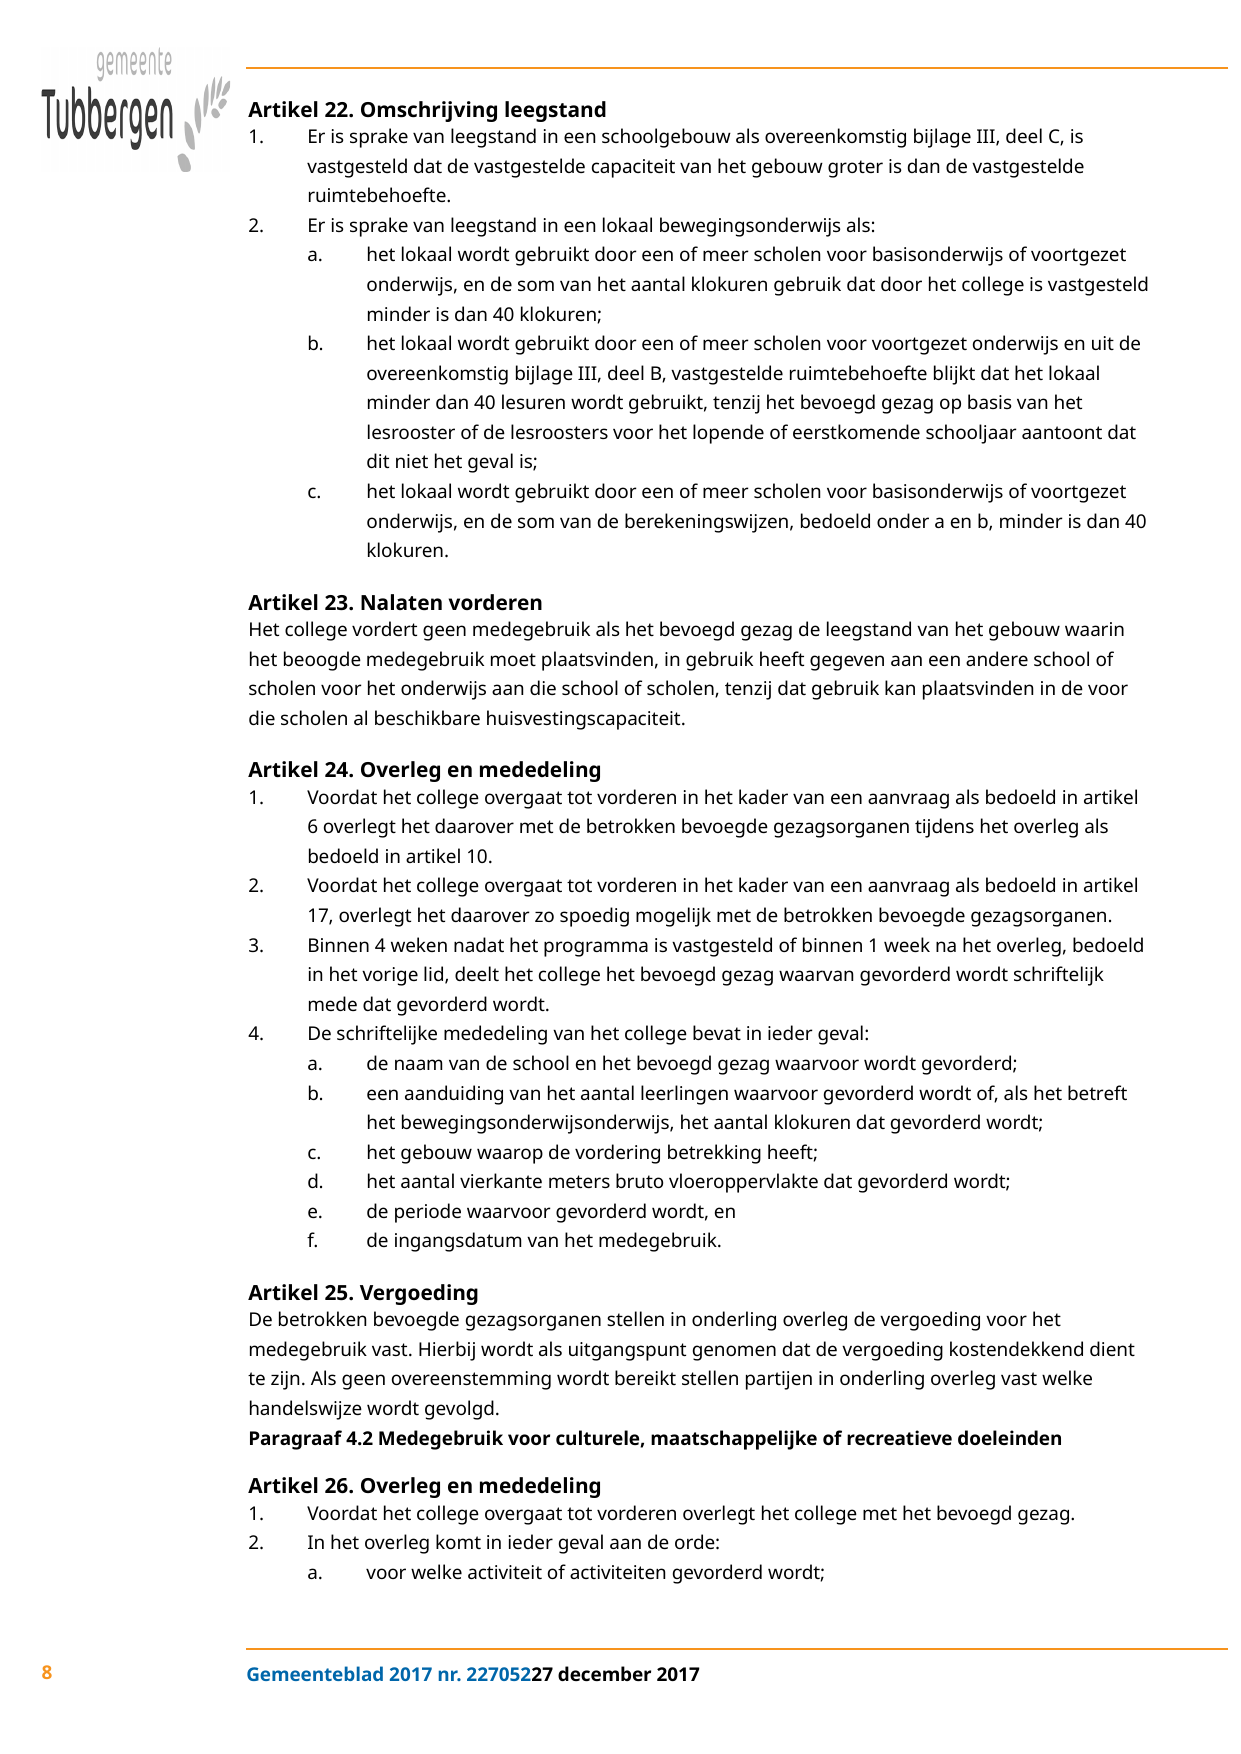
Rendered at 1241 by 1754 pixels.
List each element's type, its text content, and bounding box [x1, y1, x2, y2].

list de ingangsdatum van het medegebruik. [307, 1228, 1152, 1253]
list voor welke activiteit of activiteiten gevorderd wordt; [307, 1559, 1152, 1585]
list In het overleg komt in ieder geval aan de orde: [248, 1529, 1152, 1555]
text Artikel 26. Overleg en mededeling [248, 1471, 1152, 1500]
list het lokaal wordt gebruikt door een of meer scholen voor voortgezet onderwijs en uit de overeenkomstig bijlage III, deel B, vastgestelde ruimtebehoefte blijkt dat het lokaal minder dan 40 lesuren wordt gebruikt, tenzij het bevoegd gezag op basis van het lesrooster of de lesroosters voor het lopende of eerstkomende schooljaar aantoont dat dit niet het geval is; [307, 330, 1152, 474]
list een aanduiding van het aantal leerlingen waarvoor gevorderd wordt of, als het betreft het bewegingsonderwijsonderwijs, het aantal klokuren dat gevorderd wordt; [307, 1080, 1152, 1135]
list Voordat het college overgaat tot vorderen in het kader van een aanvraag als bedoeld in artikel 6 overlegt het daarover met de betrokken bevoegde gezagsorganen tijdens het overleg als bedoeld in artikel 10. [248, 784, 1152, 869]
list het lokaal wordt gebruikt door een of meer scholen voor basisonderwijs of voortgezet onderwijs, en de som van de berekeningswijzen, bedoeld onder a en b, minder is dan 40 klokuren. [307, 478, 1152, 563]
list de naam van de school en het bevoegd gezag waarvoor wordt gevorderd; [307, 1050, 1152, 1076]
list het aantal vierkante meters bruto vloeroppervlakte dat gevorderd wordt; [307, 1168, 1152, 1194]
picture [41, 47, 231, 172]
list de periode waarvoor gevorderd wordt, en [307, 1198, 1152, 1224]
text Het college vordert geen medegebruik als het bevoegd gezag de leegstand van het gebouw waarin het beoogde medegebruik moet plaatsvinden, in gebruik heeft gegeven aan een andere school of scholen voor het onderwijs aan die school of scholen, tenzij dat gebruik kan plaatsvinden in de voor die scholen al beschikbare huisvestingscapaciteit. [248, 616, 1152, 731]
list Voordat het college overgaat tot vorderen overlegt het college met het bevoegd gezag. [248, 1500, 1152, 1526]
list Voordat het college overgaat tot vorderen in het kader van een aanvraag als bedoeld in artikel 17, overlegt het daarover zo spoedig mogelijk met de betrokken bevoegde gezagsorganen. [248, 873, 1152, 928]
text Artikel 24. Overleg en mededeling [248, 755, 1152, 784]
list het gebouw waarop de vordering betrekking heeft; [307, 1139, 1152, 1164]
text Artikel 25. Vergoeding [248, 1278, 1152, 1306]
text De betrokken bevoegde gezagsorganen stellen in onderling overleg de vergoeding voor het medegebruik vast. Hierbij wordt als uitgangspunt genomen dat de vergoeding kostendekkend dient te zijn. Als geen overeenstemming wordt bereikt stellen partijen in onderling overleg vast welke handelswijze wordt gevolgd. [248, 1306, 1152, 1421]
list Er is sprake van leegstand in een schoolgebouw als overeenkomstig bijlage III, deel C, is vastgesteld dat de vastgestelde capaciteit van het gebouw groter is dan de vastgestelde ruimtebehoefte. [248, 123, 1152, 208]
list het lokaal wordt gebruikt door een of meer scholen voor basisonderwijs of voortgezet onderwijs, en de som van het aantal klokuren gebruik dat door het college is vastgesteld minder is dan 40 klokuren; [307, 242, 1152, 326]
text Artikel 22. Omschrijving leegstand [248, 95, 1152, 123]
list Er is sprake van leegstand in een lokaal bewegingsonderwijs als: [248, 212, 1152, 238]
list De schriftelijke mededeling van het college bevat in ieder geval: [248, 1021, 1152, 1046]
text Paragraaf 4.2 Medegebruik voor culturele, maatschappelijke of recreatieve doeleinden [248, 1425, 1152, 1451]
text Artikel 23. Nalaten vorderen [248, 588, 1152, 616]
list Binnen 4 weken nadat het programma is vastgesteld of binnen 1 week na het overleg, bedoeld in het vorige lid, deelt het college het bevoegd gezag waarvan gevorderd wordt schriftelijk mede dat gevorderd wordt. [248, 932, 1152, 1017]
